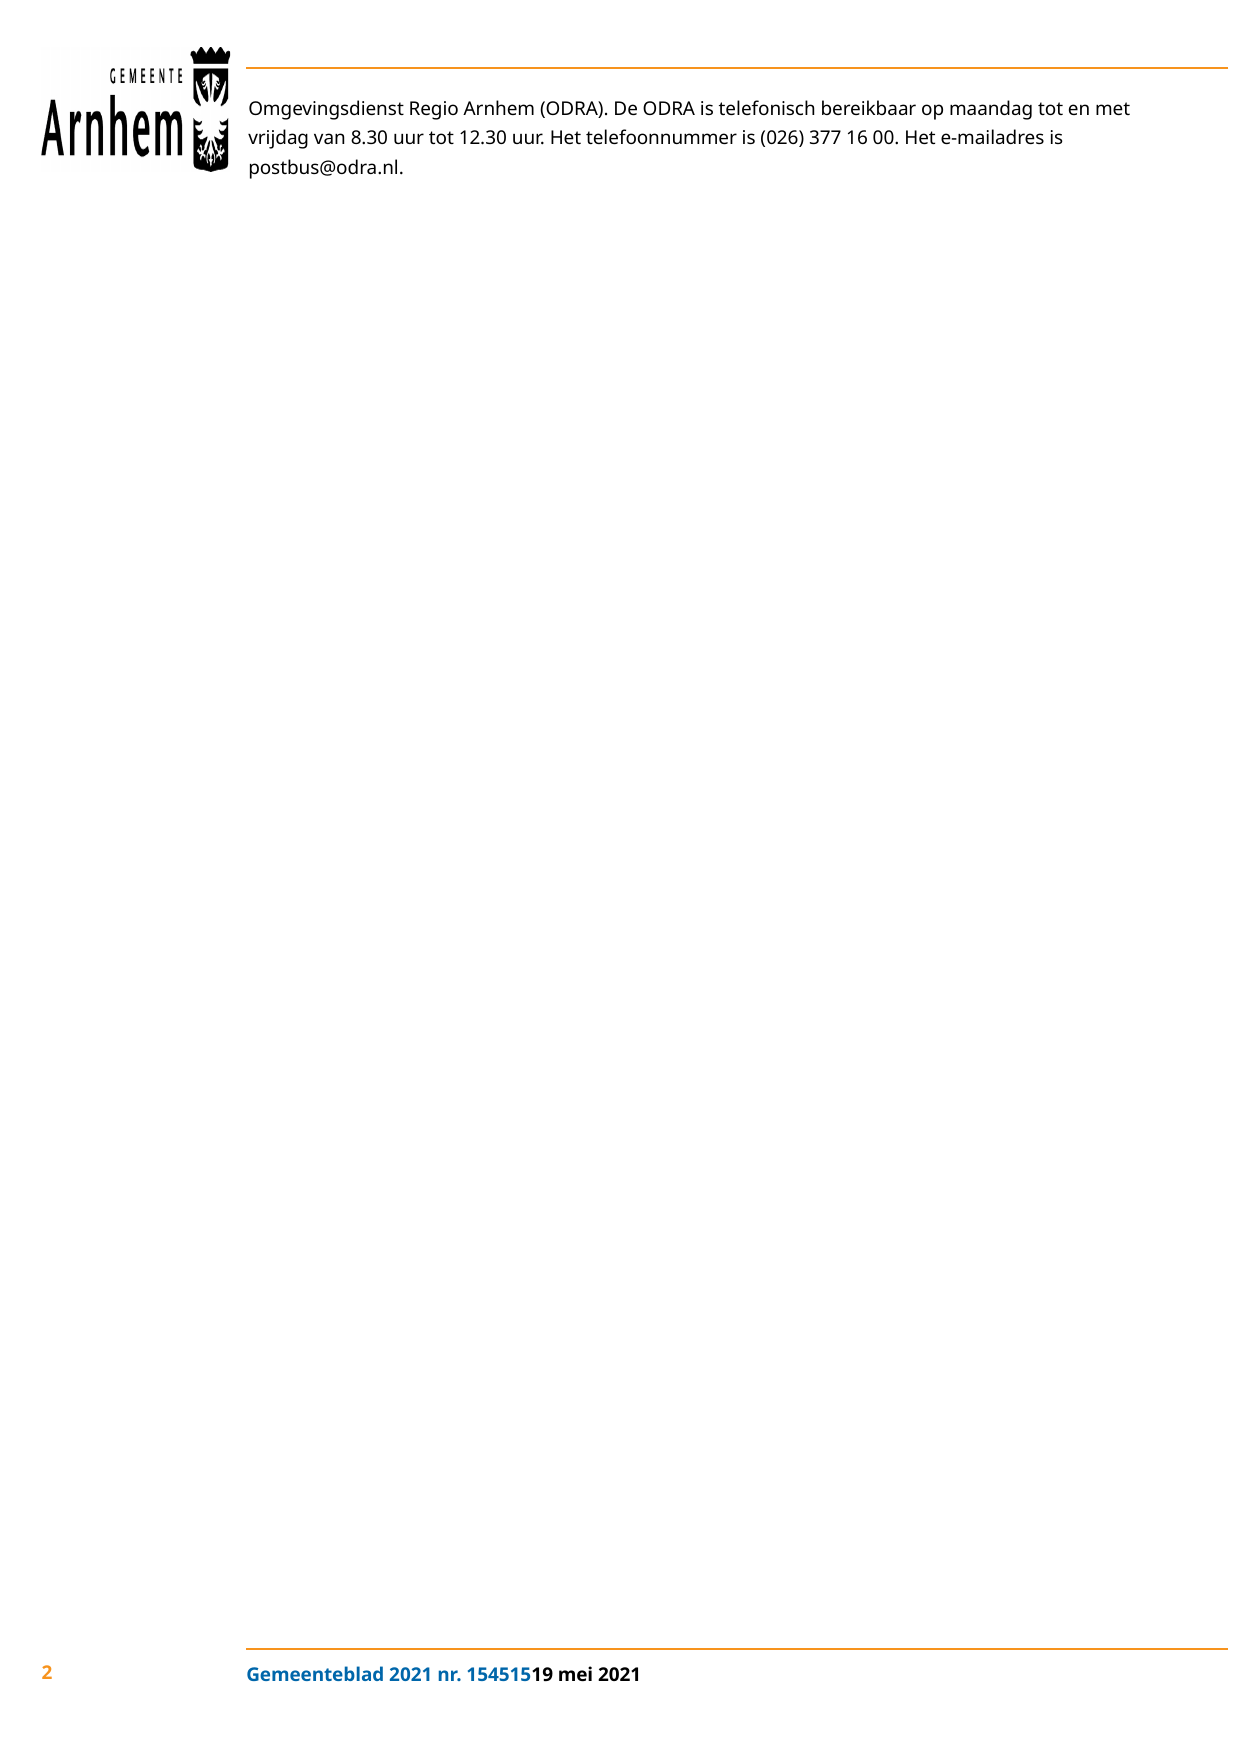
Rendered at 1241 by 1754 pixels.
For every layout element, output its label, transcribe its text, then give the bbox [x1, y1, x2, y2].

picture [41, 47, 231, 172]
text Omgevingsdienst Regio Arnhem (ODRA). De ODRA is telefonisch bereikbaar op maandag tot en met vrijdag van 8.30 uur tot 12.30 uur. Het telefoonnummer is (026) 377 16 00. Het e-mailadres is postbus@odra.nl. [248, 95, 1152, 180]
